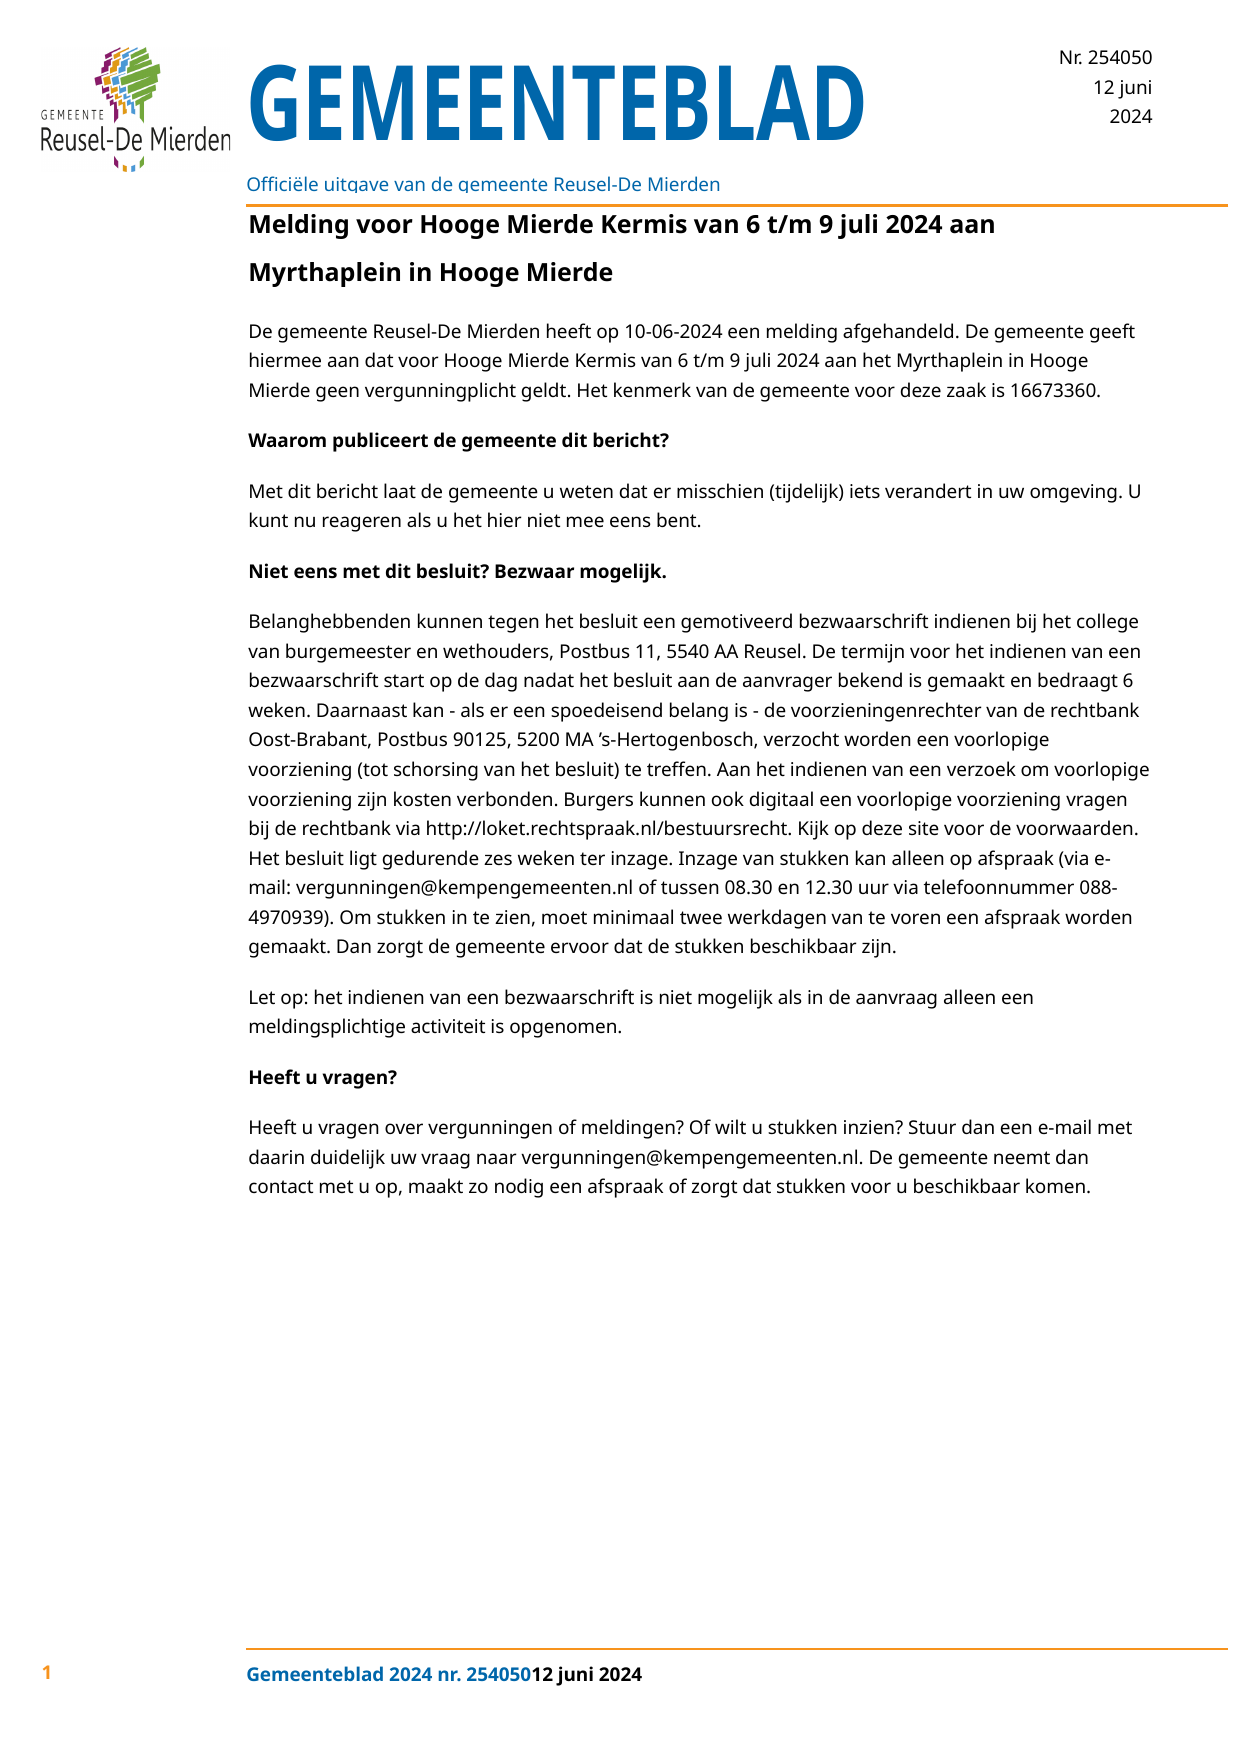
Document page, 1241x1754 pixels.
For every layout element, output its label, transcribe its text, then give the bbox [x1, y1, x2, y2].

text Melding voor Hooge Mierde Kermis van 6 t/m 9 juli 2024 aan Myrthaplein in Hooge Mierde [248, 207, 1152, 288]
text Waarom publiceert de gemeente dit bericht? [248, 427, 1152, 453]
text Belanghebbenden kunnen tegen het besluit een gemotiveerd bezwaarschrift indienen bij het college van burgemeester en wethouders, Postbus 11, 5540 AA Reusel. De termijn voor het indienen van een bezwaarschrift start op de dag nadat het besluit aan de aanvrager bekend is gemaakt en bedraagt 6 weken. Daarnaast kan - als er een spoedeisend belang is - de voorzieningenrechter van de rechtbank Oost-Brabant, Postbus 90125, 5200 MA ’s-Hertogenbosch, verzocht worden een voorlopige voorziening (tot schorsing van het besluit) te treffen. Aan het indienen van een verzoek om voorlopige voorziening zijn kosten verbonden. Burgers kunnen ook digitaal een voorlopige voorziening vragen bij de rechtbank via http://loket.rechtspraak.nl/bestuursrecht. Kijk op deze site voor de voorwaarden. Het besluit ligt gedurende zes weken ter inzage. Inzage van stukken kan alleen op afspraak (via e-mail: vergunningen@kempengemeenten.nl of tussen 08.30 en 12.30 uur via telefoonnummer 088-4970939). Om stukken in te zien, moet minimaal twee werkdagen van te voren een afspraak worden gemaakt. Dan zorgt de gemeente ervoor dat de stukken beschikbaar zijn. [248, 608, 1152, 959]
text Heeft u vragen? [248, 1064, 1152, 1090]
text Let op: het indienen van een bezwaarschrift is niet mogelijk als in de aanvraag alleen een meldingsplichtige activiteit is opgenomen. [248, 984, 1152, 1039]
text De gemeente Reusel-De Mierden heeft op 10-06-2024 een melding afgehandeld. De gemeente geeft hiermee aan dat voor Hooge Mierde Kermis van 6 t/m 9 juli 2024 aan het Myrthaplein in Hooge Mierde geen vergunningplicht geldt. Het kenmerk van de gemeente voor deze zaak is 16673360. [248, 318, 1152, 403]
text Niet eens met dit besluit? Bezwaar mogelijk. [248, 558, 1152, 584]
text Heeft u vragen over vergunningen of meldingen? Of wilt u stukken inzien? Stuur dan een e-mail met daarin duidelijk uw vraag naar vergunningen@kempengemeenten.nl. De gemeente neemt dan contact met u op, maakt zo nodig een afspraak of zorgt dat stukken voor u beschikbaar komen. [248, 1114, 1152, 1199]
picture [41, 47, 231, 172]
text Met dit bericht laat de gemeente u weten dat er misschien (tijdelijk) iets verandert in uw omgeving. U kunt nu reageren als u het hier niet mee eens bent. [248, 478, 1152, 533]
